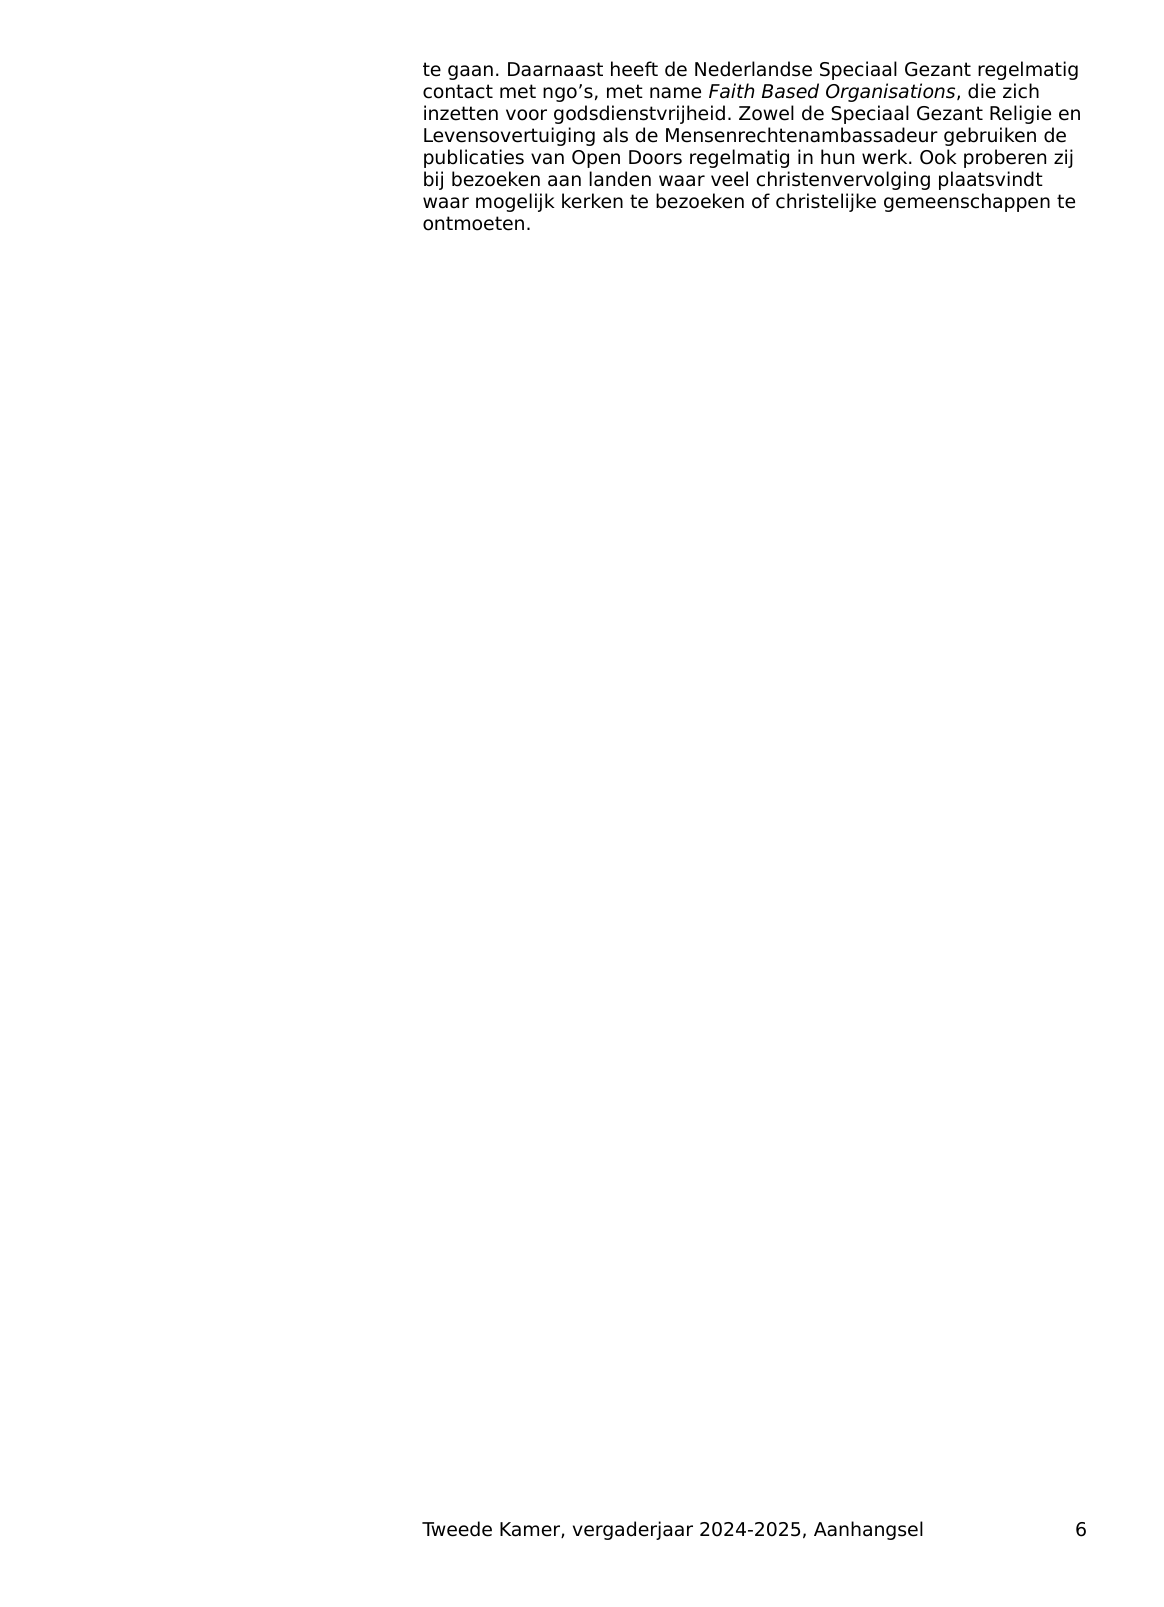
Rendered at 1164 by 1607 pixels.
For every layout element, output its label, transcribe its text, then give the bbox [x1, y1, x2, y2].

text te gaan. Daarnaast heeft de Nederlandse Speciaal Gezant regelmatig contact met ngo’s, met name Faith Based Organisations, die zich inzetten voor godsdienstvrijheid. Zowel de Speciaal Gezant Religie en Levensovertuiging als de Mensenrechtenambassadeur gebruiken de publicaties van Open Doors regelmatig in hun werk. Ook proberen zij bij bezoeken aan landen waar veel christenvervolging plaatsvindt waar mogelijk kerken te bezoeken of christelijke gemeenschappen te ontmoeten. [422, 59, 1087, 235]
